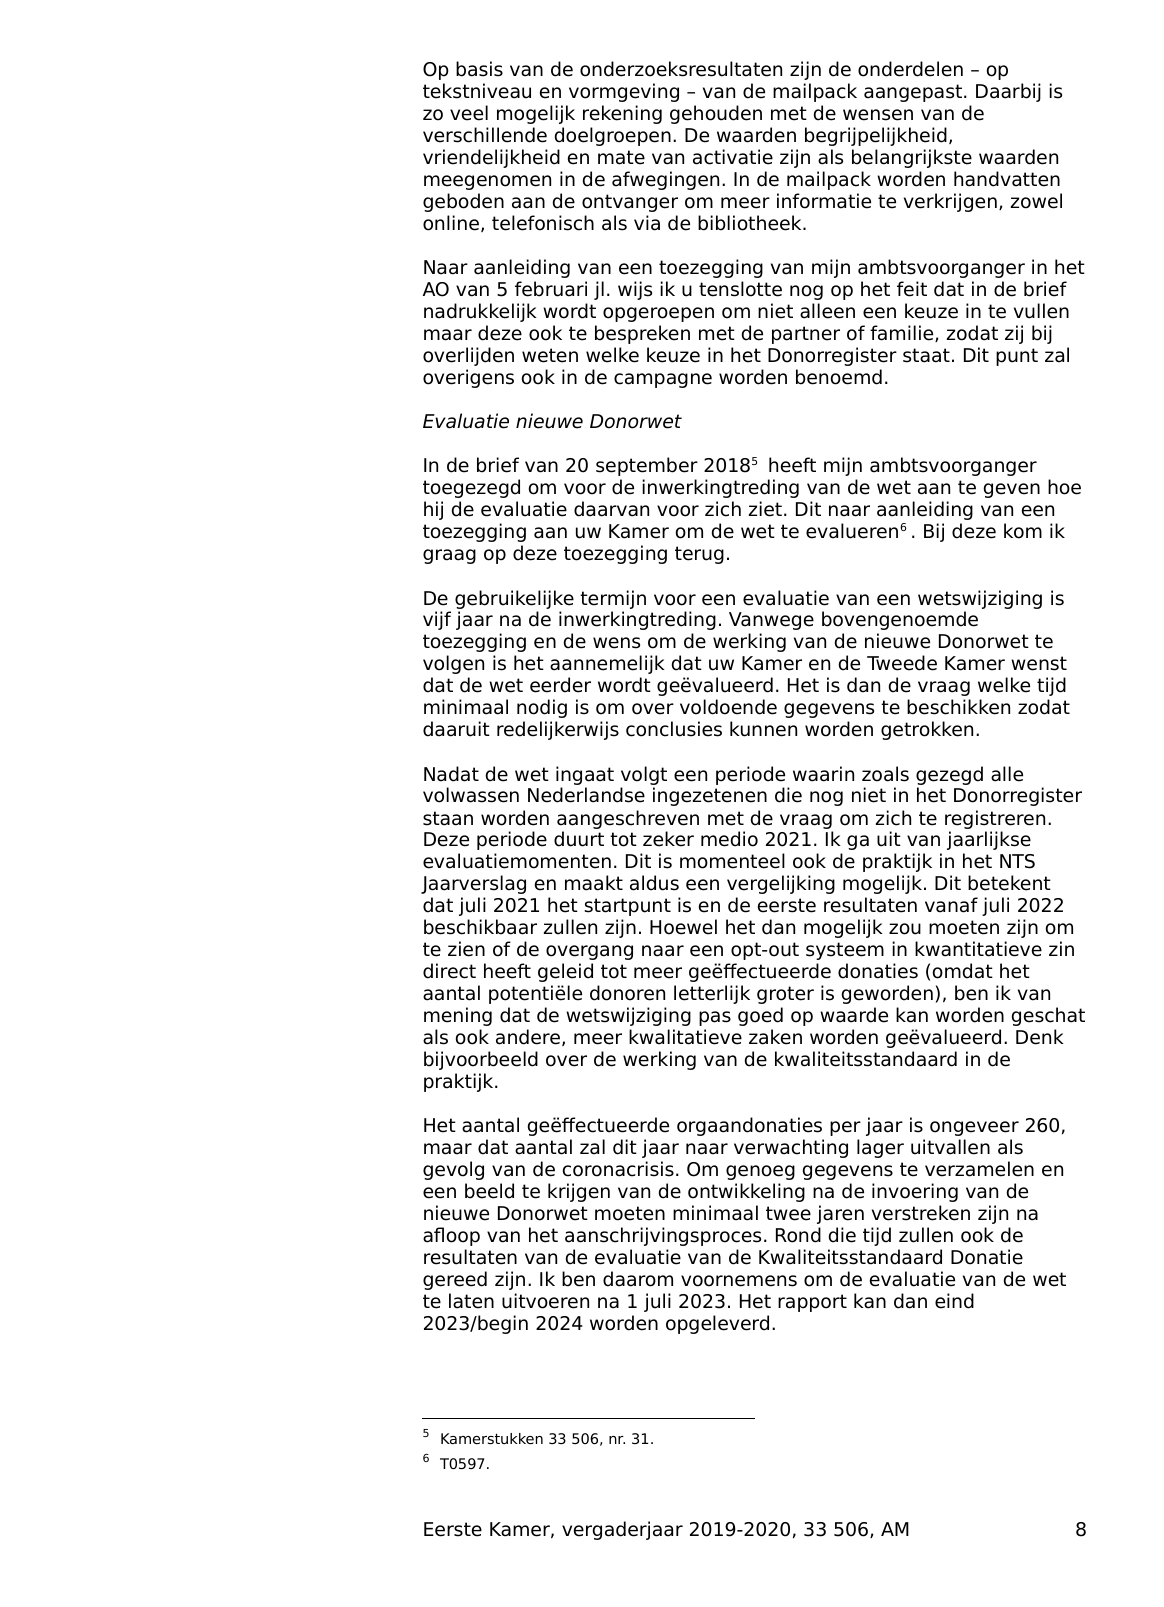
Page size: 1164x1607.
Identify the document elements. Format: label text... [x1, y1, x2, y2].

text De gebruikelijke termijn voor een evaluatie van een wetswijziging is vijf jaar na de inwerkingtreding. Vanwege bovengenoemde toezegging en de wens om de werking van de nieuwe Donorwet te volgen is het aannemelijk dat uw Kamer en de Tweede Kamer wenst dat de wet eerder wordt geëvalueerd. Het is dan de vraag welke tijd minimaal nodig is om over voldoende gegevens te beschikken zodat daaruit redelijkerwijs conclusies kunnen worden getrokken. [422, 587, 1087, 741]
subtitle Evaluatie nieuwe Donorwet [422, 411, 1087, 433]
text Kamerstukken 33 506, nr. 31. [422, 1427, 1087, 1449]
text In de brief van 20 september 2018 heeft mijn ambtsvoorganger toegezegd om voor de inwerkingtreding van de wet aan te geven hoe hij de evaluatie daarvan voor zich ziet. Dit naar aanleiding van een toezegging aan uw Kamer om de wet te evalueren. Bij deze kom ik graag op deze toezegging terug. [422, 455, 1087, 565]
text Op basis van de onderzoeksresultaten zijn de onderdelen – op tekstniveau en vormgeving – van de mailpack aangepast. Daarbij is zo veel mogelijk rekening gehouden met de wensen van de verschillende doelgroepen. De waarden begrijpelijkheid, vriendelijkheid en mate van activatie zijn als belangrijkste waarden meegenomen in de afwegingen. In de mailpack worden handvatten geboden aan de ontvanger om meer informatie te verkrijgen, zowel online, telefonisch als via de bibliotheek. [422, 59, 1087, 235]
text Naar aanleiding van een toezegging van mijn ambtsvoorganger in het AO van 5 februari jl. wijs ik u tenslotte nog op het feit dat in de brief nadrukkelijk wordt opgeroepen om niet alleen een keuze in te vullen maar deze ook te bespreken met de partner of familie, zodat zij bij overlijden weten welke keuze in het Donorregister staat. Dit punt zal overigens ook in de campagne worden benoemd. [422, 257, 1087, 389]
text Nadat de wet ingaat volgt een periode waarin zoals gezegd alle volwassen Nederlandse ingezetenen die nog niet in het Donorregister staan worden aangeschreven met de vraag om zich te registreren. Deze periode duurt tot zeker medio 2021. Ik ga uit van jaarlijkse evaluatiemomenten. Dit is momenteel ook de praktijk in het NTS Jaarverslag en maakt aldus een vergelijking mogelijk. Dit betekent dat juli 2021 het startpunt is en de eerste resultaten vanaf juli 2022 beschikbaar zullen zijn. Hoewel het dan mogelijk zou moeten zijn om te zien of de overgang naar een opt-out systeem in kwantitatieve zin direct heeft geleid tot meer geëffectueerde donaties (omdat het aantal potentiële donoren letterlijk groter is geworden), ben ik van mening dat de wetswijziging pas goed op waarde kan worden geschat als ook andere, meer kwalitatieve zaken worden geëvalueerd. Denk bijvoorbeeld over de werking van de kwaliteitsstandaard in de praktijk. [422, 763, 1087, 1093]
text Het aantal geëffectueerde orgaandonaties per jaar is ongeveer 260, maar dat aantal zal dit jaar naar verwachting lager uitvallen als gevolg van de coronacrisis. Om genoeg gegevens te verzamelen en een beeld te krijgen van de ontwikkeling na de invoering van de nieuwe Donorwet moeten minimaal twee jaren verstreken zijn na afloop van het aanschrijvingsproces. Rond die tijd zullen ook de resultaten van de evaluatie van de Kwaliteitsstandaard Donatie gereed zijn. Ik ben daarom voornemens om de evaluatie van de wet te laten uitvoeren na 1 juli 2023. Het rapport kan dan eind 2023/begin 2024 worden opgeleverd. [422, 1115, 1087, 1335]
text T0597. [422, 1452, 1087, 1474]
